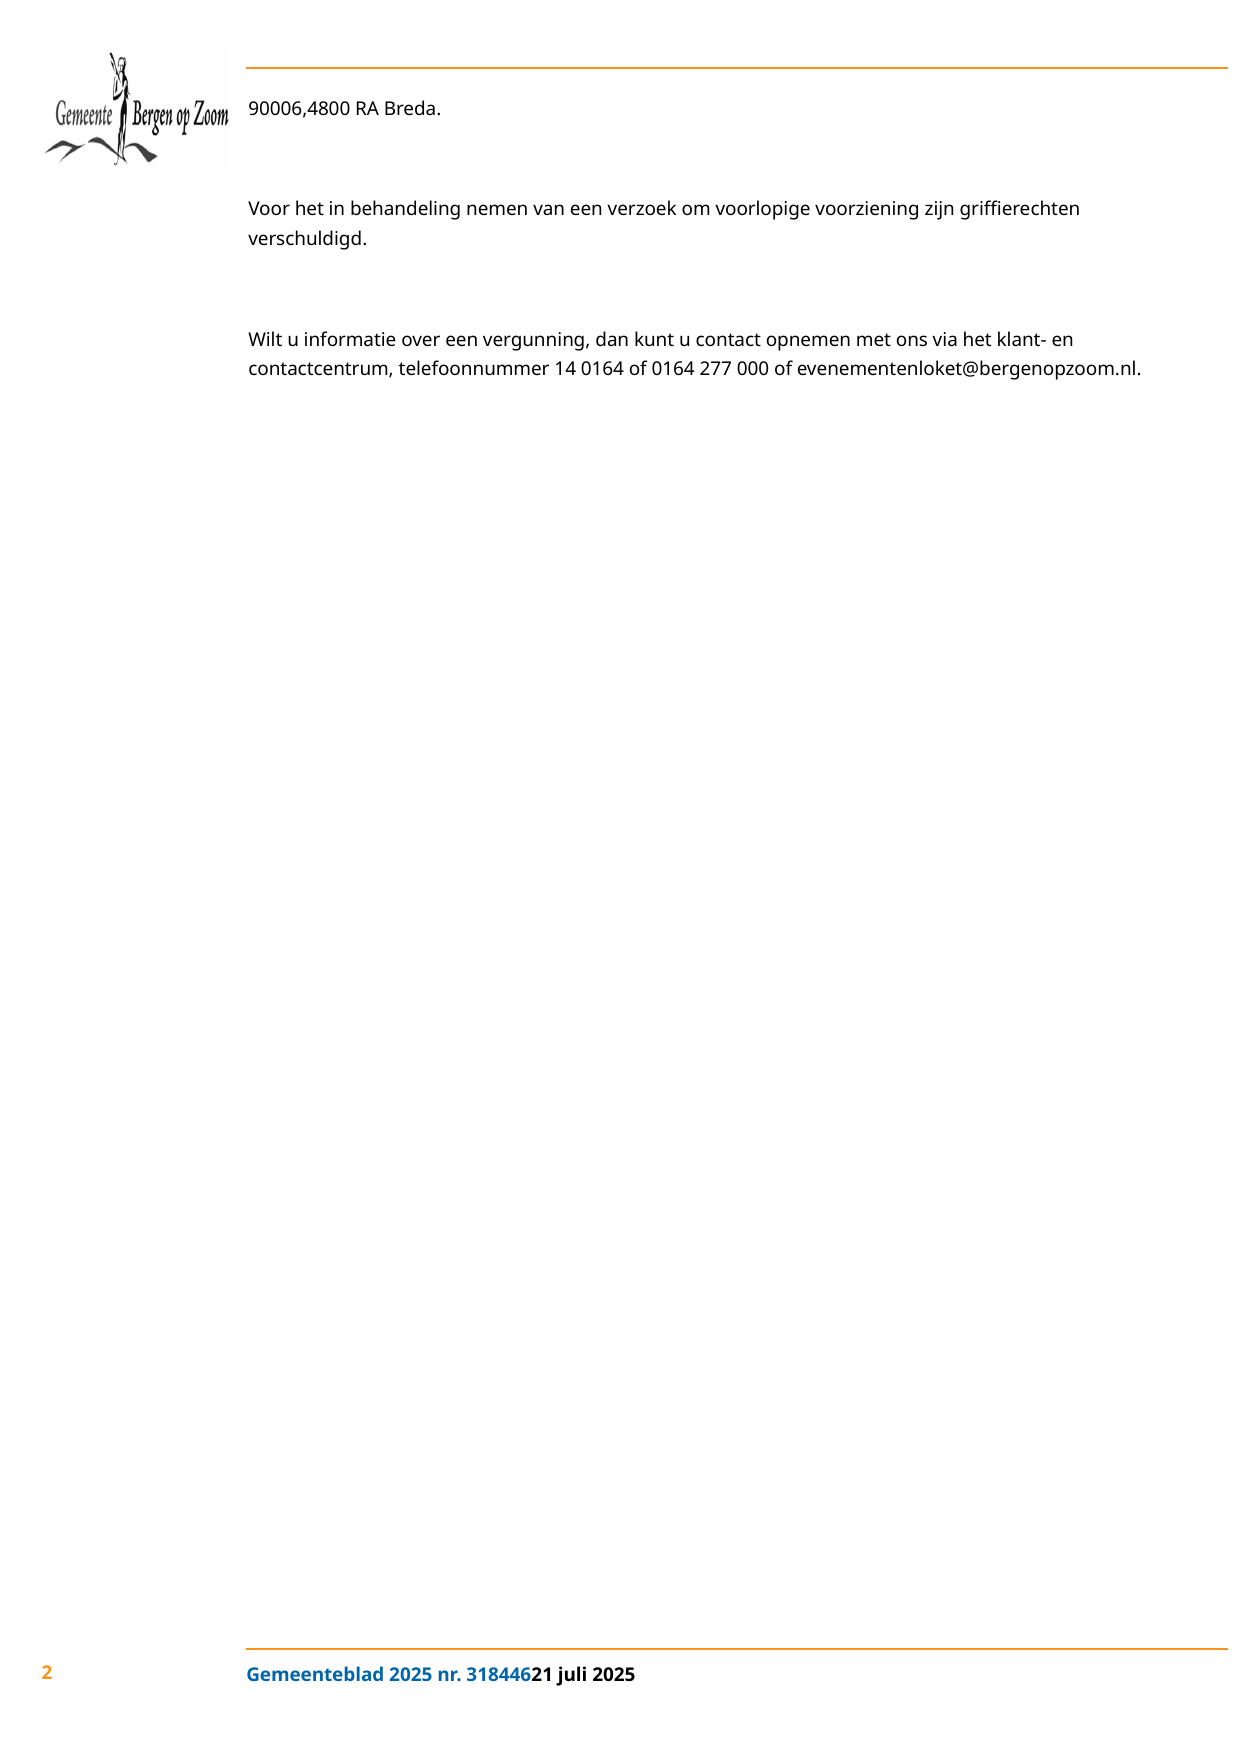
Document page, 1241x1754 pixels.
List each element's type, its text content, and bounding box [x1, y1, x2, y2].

text 90006,4800 RA Breda. [248, 95, 1152, 121]
text Wilt u informatie over een vergunning, dan kunt u contact opnemen met ons via het klant- en contactcentrum, telefoonnummer 14 0164 of 0164 277 000 of evenementenloket@bergenopzoom.nl. [248, 326, 1152, 381]
text Voor het in behandeling nemen van een verzoek om voorlopige voorziening zijn griffierechten verschuldigd. [248, 196, 1152, 251]
picture [41, 47, 231, 172]
